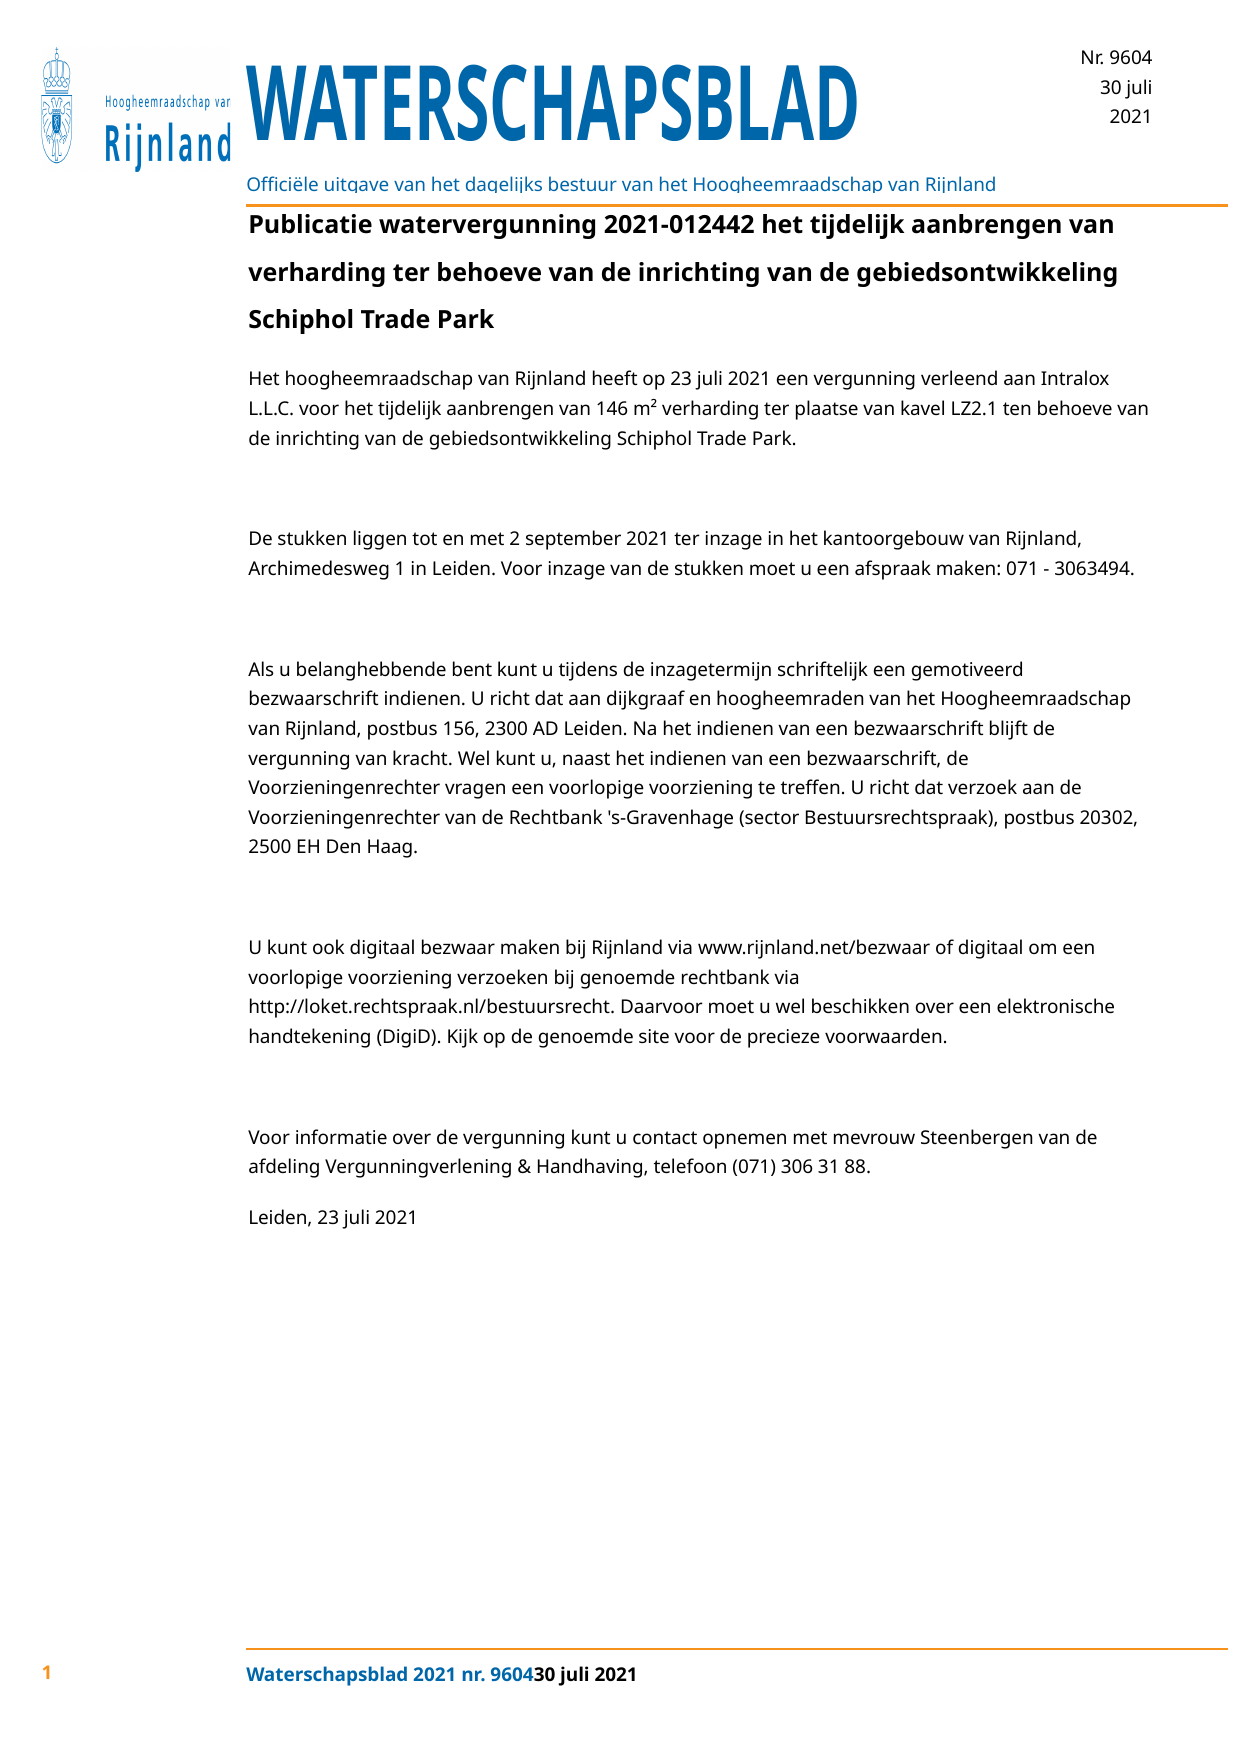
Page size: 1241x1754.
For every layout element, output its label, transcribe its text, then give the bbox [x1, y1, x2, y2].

text Het hoogheemraadschap van Rijnland heeft op 23 juli 2021 een vergunning verleend aan Intralox L.L.C. voor het tijdelijk aanbrengen van 146 m² verharding ter plaatse van kavel LZ2.1 ten behoeve van de inrichting van de gebiedsontwikkeling Schiphol Trade Park. [248, 366, 1152, 450]
text Als u belanghebbende bent kunt u tijdens de inzagetermijn schriftelijk een gemotiveerd bezwaarschrift indienen. U richt dat aan dijkgraaf en hoogheemraden van het Hoogheemraadschap van Rijnland, postbus 156, 2300 AD Leiden. Na het indienen van een bezwaarschrift blijft de vergunning van kracht. Wel kunt u, naast het indienen van een bezwaarschrift, de Voorzieningenrechter vragen een voorlopige voorziening te treffen. U richt dat verzoek aan de Voorzieningenrechter van de Rechtbank 's-Gravenhage (sector Bestuursrechtspraak), postbus 20302, 2500 EH Den Haag. [248, 656, 1152, 859]
text De stukken liggen tot en met 2 september 2021 ter inzage in het kantoorgebouw van Rijnland, Archimedesweg 1 in Leiden. Voor inzage van de stukken moet u een afspraak maken: 071 - 3063494. [248, 526, 1152, 581]
text Voor informatie over de vergunning kunt u contact opnemen met mevrouw Steenbergen van de afdeling Vergunningverlening & Handhaving, telefoon (071) 306 31 88. [248, 1124, 1152, 1179]
text U kunt ook digitaal bezwaar maken bij Rijnland via www.rijnland.net/bezwaar of digitaal om een voorlopige voorziening verzoeken bij genoemde rechtbank via http://loket.rechtspraak.nl/bestuursrecht. Daarvoor moet u wel beschikken over een elektronische handtekening (DigiD). Kijk op de genoemde site voor de precieze voorwaarden. [248, 934, 1152, 1049]
picture [41, 47, 231, 172]
text Leiden, 23 juli 2021 [248, 1204, 1152, 1229]
text Publicatie watervergunning 2021-012442 het tijdelijk aanbrengen van verharding ter behoeve van de inrichting van de gebiedsontwikkeling Schiphol Trade Park [248, 207, 1152, 336]
